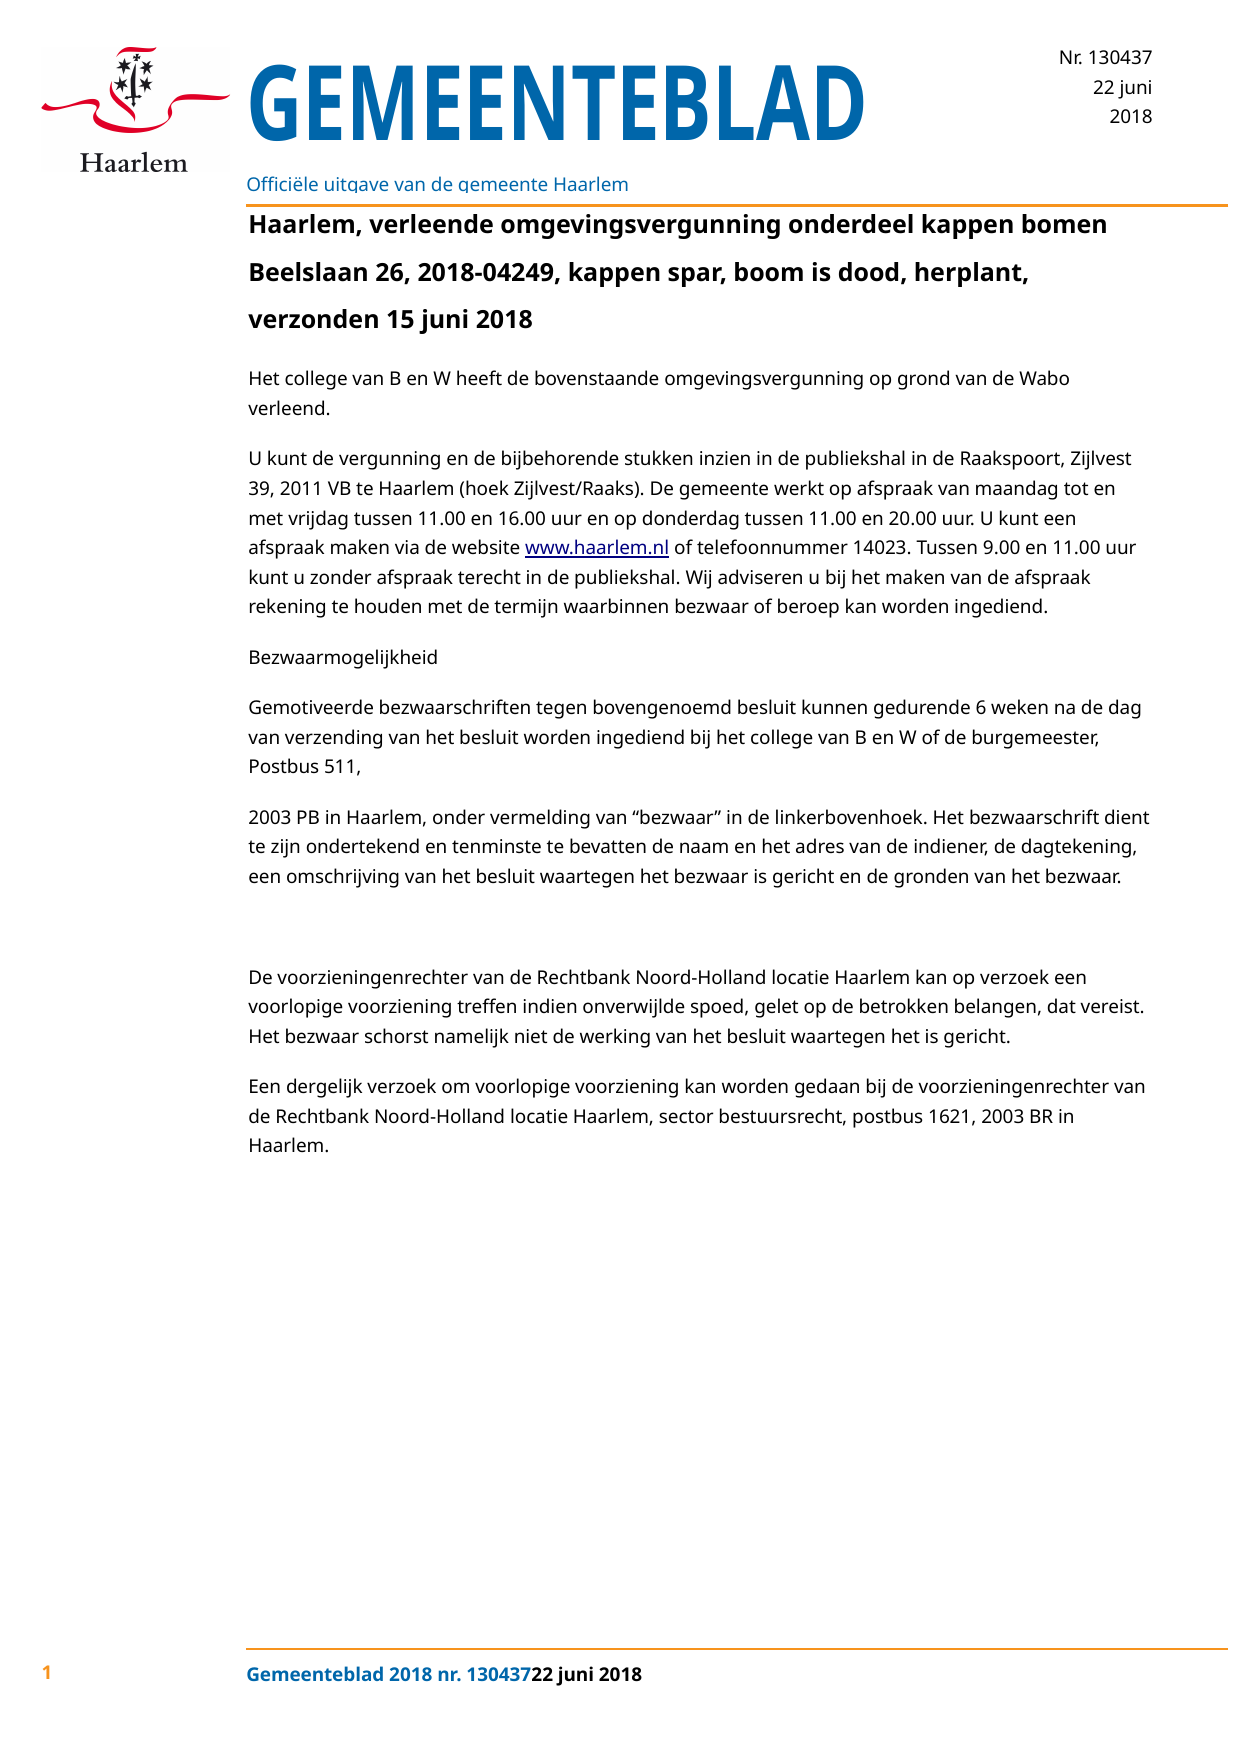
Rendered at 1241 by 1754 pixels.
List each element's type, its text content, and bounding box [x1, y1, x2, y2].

text U kunt de vergunning en de bijbehorende stukken inzien in de publiekshal in de Raakspoort, Zijlvest 39, 2011 VB te Haarlem (hoek Zijlvest/Raaks). De gemeente werkt op afspraak van maandag tot en met vrijdag tussen 11.00 en 16.00 uur en op donderdag tussen 11.00 en 20.00 uur. U kunt een afspraak maken via de website www.haarlem.nl of telefoonnummer 14023. Tussen 9.00 en 11.00 uur kunt u zonder afspraak terecht in de publiekshal. Wij adviseren u bij het maken van de afspraak rekening te houden met de termijn waarbinnen bezwaar of beroep kan worden ingediend. [248, 446, 1152, 619]
text De voorzieningenrechter van de Rechtbank Noord-Holland locatie Haarlem kan op verzoek een voorlopige voorziening treffen indien onverwijlde spoed, gelet op de betrokken belangen, dat vereist. Het bezwaar schorst namelijk niet de werking van het besluit waartegen het is gericht. [248, 964, 1152, 1049]
text Het college van B en W heeft de bovenstaande omgevingsvergunning op grond van de Wabo verleend. [248, 366, 1152, 421]
text Een dergelijk verzoek om voorlopige voorziening kan worden gedaan bij de voorzieningenrechter van de Rechtbank Noord-Holland locatie Haarlem, sector bestuursrecht, postbus 1621, 2003 BR in Haarlem. [248, 1073, 1152, 1158]
picture [41, 47, 231, 172]
text Gemotiveerde bezwaarschriften tegen bovengenoemd besluit kunnen gedurende 6 weken na de dag van verzending van het besluit worden ingediend bij het college van B en W of de burgemeester, Postbus 511, [248, 694, 1152, 779]
text 2003 PB in Haarlem, onder vermelding van “bezwaar” in de linkerbovenhoek. Het bezwaarschrift dient te zijn ondertekend en tenminste te bevatten de naam en het adres van de indiener, de dagtekening, een omschrijving van het besluit waartegen het bezwaar is gericht en de gronden van het bezwaar. [248, 804, 1152, 889]
text Bezwaarmogelijkheid [248, 644, 1152, 669]
text Haarlem, verleende omgevingsvergunning onderdeel kappen bomen Beelslaan 26, 2018-04249, kappen spar, boom is dood, herplant, verzonden 15 juni 2018 [248, 207, 1152, 336]
